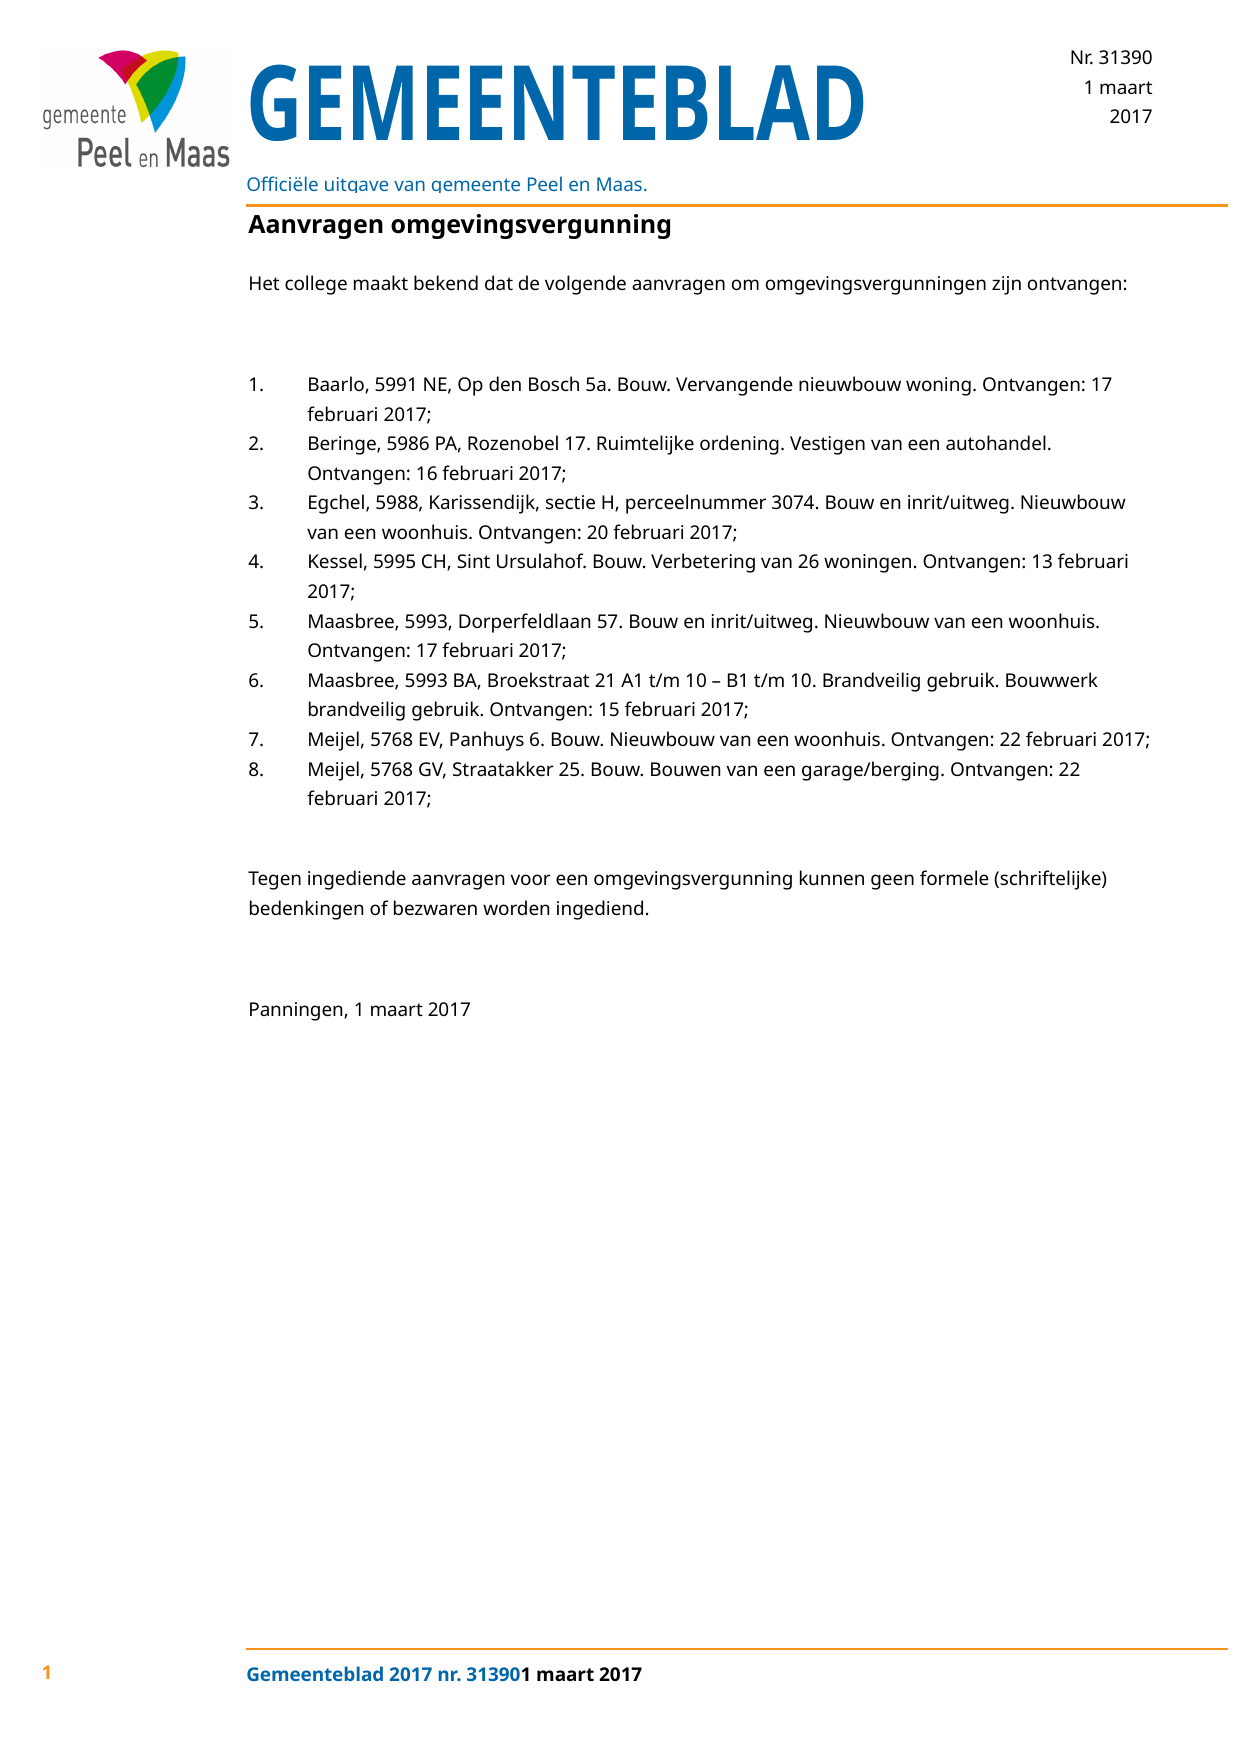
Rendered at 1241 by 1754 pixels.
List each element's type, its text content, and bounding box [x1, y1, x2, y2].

list Beringe, 5986 PA, Rozenobel 17. Ruimtelijke ordening. Vestigen van een autohandel. Ontvangen: 16 februari 2017; [248, 430, 1152, 486]
text Panningen, 1 maart 2017 [248, 996, 1152, 1021]
list Meijel, 5768 EV, Panhuys 6. Bouw. Nieuwbouw van een woonhuis. Ontvangen: 22 februari 2017; [248, 726, 1152, 752]
picture [41, 47, 231, 172]
list Kessel, 5995 CH, Sint Ursulahof. Bouw. Verbetering van 26 woningen. Ontvangen: 13 februari 2017; [248, 549, 1152, 604]
list Maasbree, 5993, Dorperfeldlaan 57. Bouw en inrit/uitweg. Nieuwbouw van een woonhuis. Ontvangen: 17 februari 2017; [248, 608, 1152, 663]
text Tegen ingediende aanvragen voor een omgevingsvergunning kunnen geen formele (schriftelijke) bedenkingen of bezwaren worden ingediend. [248, 865, 1152, 921]
text Het college maakt bekend dat de volgende aanvragen om omgevingsvergunningen zijn ontvangen: [248, 270, 1152, 296]
text Aanvragen omgevingsvergunning [248, 207, 1152, 241]
list Egchel, 5988, Karissendijk, sectie H, perceelnummer 3074. Bouw en inrit/uitweg. Nieuwbouw van een woonhuis. Ontvangen: 20 februari 2017; [248, 489, 1152, 545]
list Maasbree, 5993 BA, Broekstraat 21 A1 t/m 10 – B1 t/m 10. Brandveilig gebruik. Bouwwerk brandveilig gebruik. Ontvangen: 15 februari 2017; [248, 667, 1152, 722]
list Meijel, 5768 GV, Straatakker 25. Bouw. Bouwen van een garage/berging. Ontvangen: 22 februari 2017; [248, 756, 1152, 811]
list Baarlo, 5991 NE, Op den Bosch 5a. Bouw. Vervangende nieuwbouw woning. Ontvangen: 17 februari 2017; [248, 371, 1152, 426]
